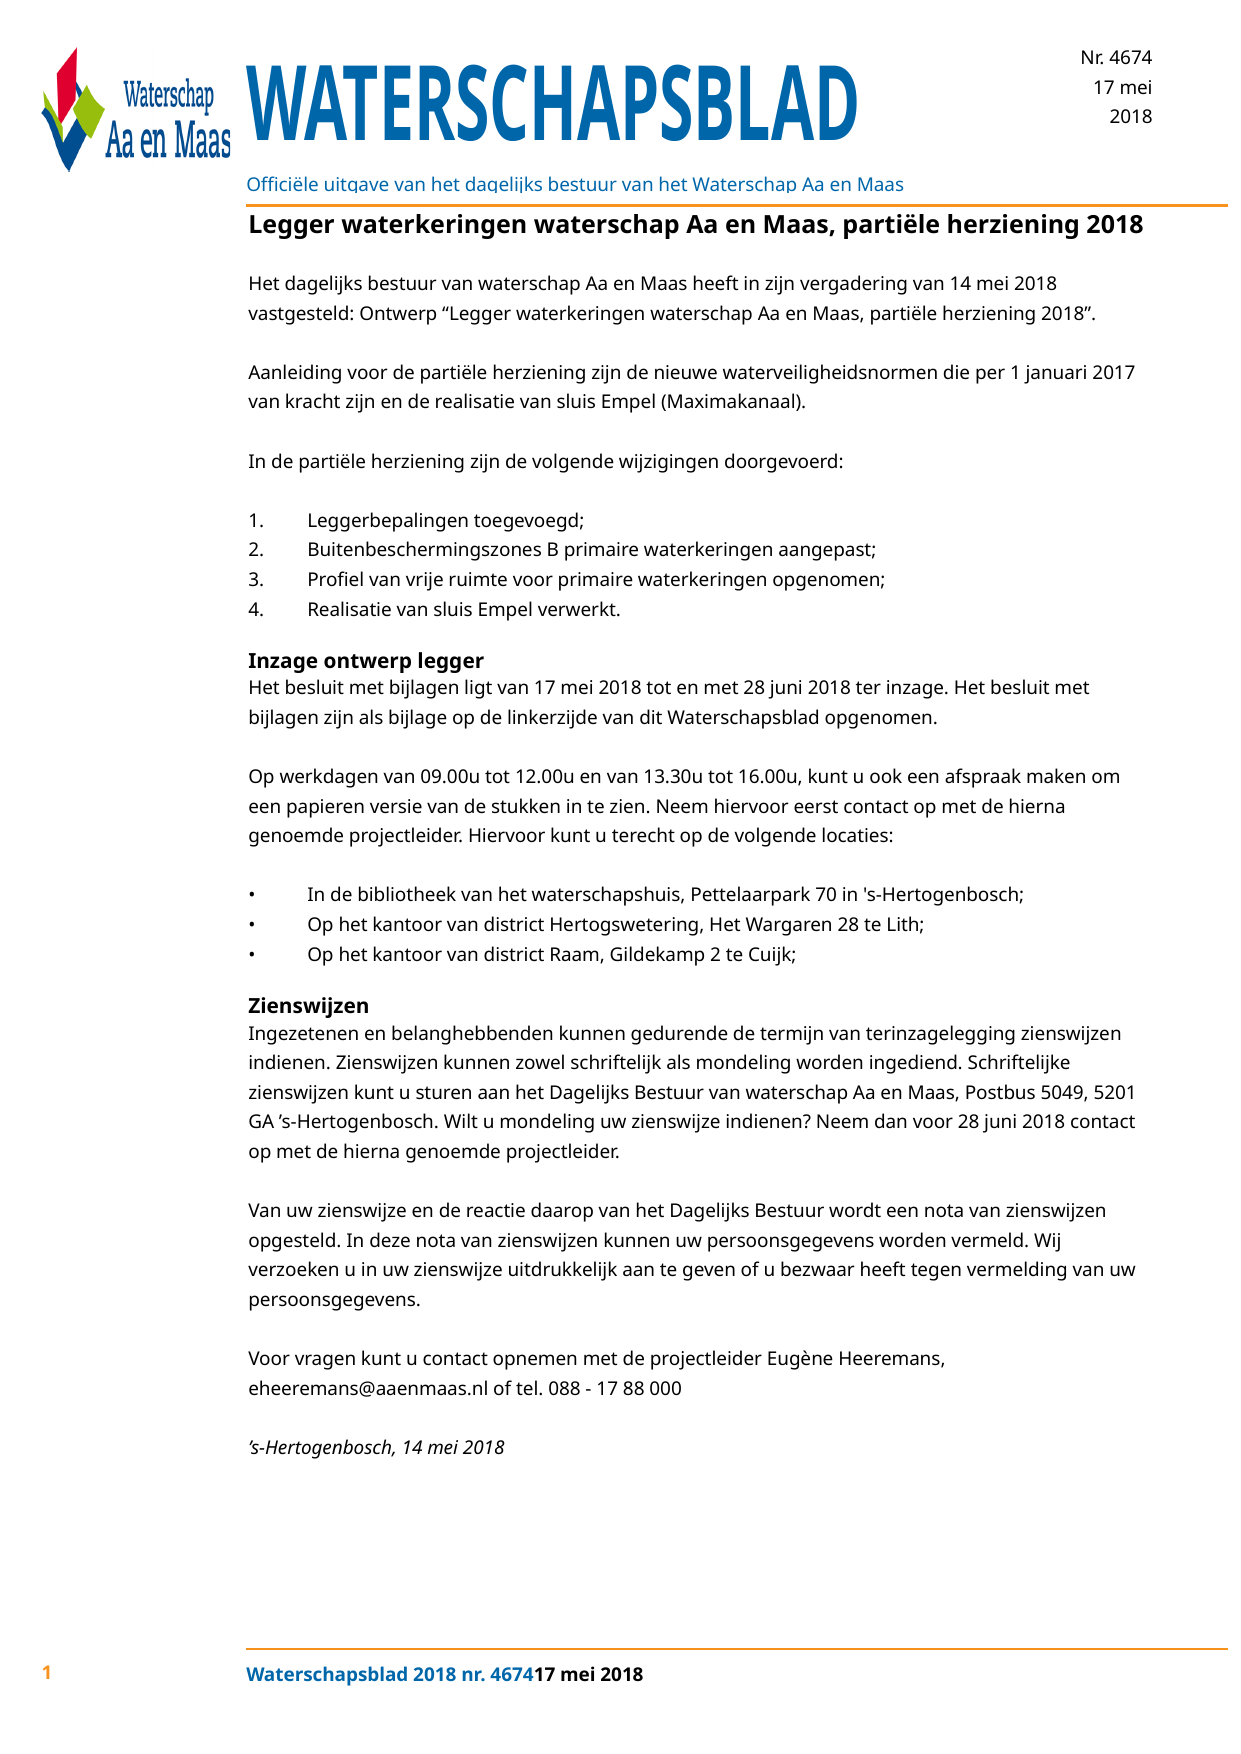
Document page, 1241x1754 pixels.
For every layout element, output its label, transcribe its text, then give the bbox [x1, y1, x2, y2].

text Het besluit met bijlagen ligt van 17 mei 2018 tot en met 28 juni 2018 ter inzage. Het besluit met bijlagen zijn als bijlage op de linkerzijde van dit Waterschapsblad opgenomen. [248, 674, 1152, 730]
text Ingezetenen en belanghebbenden kunnen gedurende de termijn van terinzagelegging zienswijzen indienen. Zienswijzen kunnen zowel schriftelijk als mondeling worden ingediend. Schriftelijke zienswijzen kunt u sturen aan het Dagelijks Bestuur van waterschap Aa en Maas, Postbus 5049, 5201 GA ’s-Hertogenbosch. Wilt u mondeling uw zienswijze indienen? Neem dan voor 28 juni 2018 contact op met de hierna genoemde projectleider. [248, 1020, 1152, 1164]
text Van uw zienswijze en de reactie daarop van het Dagelijks Bestuur wordt een nota van zienswijzen opgesteld. In deze nota van zienswijzen kunnen uw persoonsgegevens worden vermeld. Wij verzoeken u in uw zienswijze uitdrukkelijk aan te geven of u bezwaar heeft tegen vermelding van uw persoonsgegevens. [248, 1197, 1152, 1312]
list Profiel van vrije ruimte voor primaire waterkeringen opgenomen; [248, 566, 1152, 592]
text Inzage ontwerp legger [248, 646, 1152, 674]
text Legger waterkeringen waterschap Aa en Maas, partiële herziening 2018 [248, 207, 1152, 241]
list Buitenbeschermingszones B primaire waterkeringen aangepast; [248, 537, 1152, 562]
text Voor vragen kunt u contact opnemen met de projectleider Eugène Heeremans, eheeremans@aaenmaas.nl of tel. 088 - 17 88 000 [248, 1345, 1152, 1400]
picture [41, 47, 231, 172]
text Het dagelijks bestuur van waterschap Aa en Maas heeft in zijn vergadering van 14 mei 2018 vastgesteld: Ontwerp “Legger waterkeringen waterschap Aa en Maas, partiële herziening 2018”. [248, 270, 1152, 326]
list In de bibliotheek van het waterschapshuis, Pettelaarpark 70 in 's-Hertogenbosch; [248, 882, 1152, 907]
text ’s-Hertogenbosch, 14 mei 2018 [248, 1434, 1152, 1459]
list Realisatie van sluis Empel verwerkt. [248, 596, 1152, 621]
list Op het kantoor van district Hertogswetering, Het Wargaren 28 te Lith; [248, 911, 1152, 937]
list Leggerbepalingen toegevoegd; [248, 507, 1152, 533]
text In de partiële herziening zijn de volgende wijzigingen doorgevoerd: [248, 448, 1152, 473]
list Op het kantoor van district Raam, Gildekamp 2 te Cuijk; [248, 941, 1152, 967]
text Op werkdagen van 09.00u tot 12.00u en van 13.30u tot 16.00u, kunt u ook een afspraak maken om een papieren versie van de stukken in te zien. Neem hiervoor eerst contact op met de hierna genoemde projectleider. Hiervoor kunt u terecht op de volgende locaties: [248, 763, 1152, 848]
text Aanleiding voor de partiële herziening zijn de nieuwe waterveiligheidsnormen die per 1 januari 2017 van kracht zijn en de realisatie van sluis Empel (Maximakanaal). [248, 359, 1152, 414]
text Zienswijzen [248, 991, 1152, 1020]
